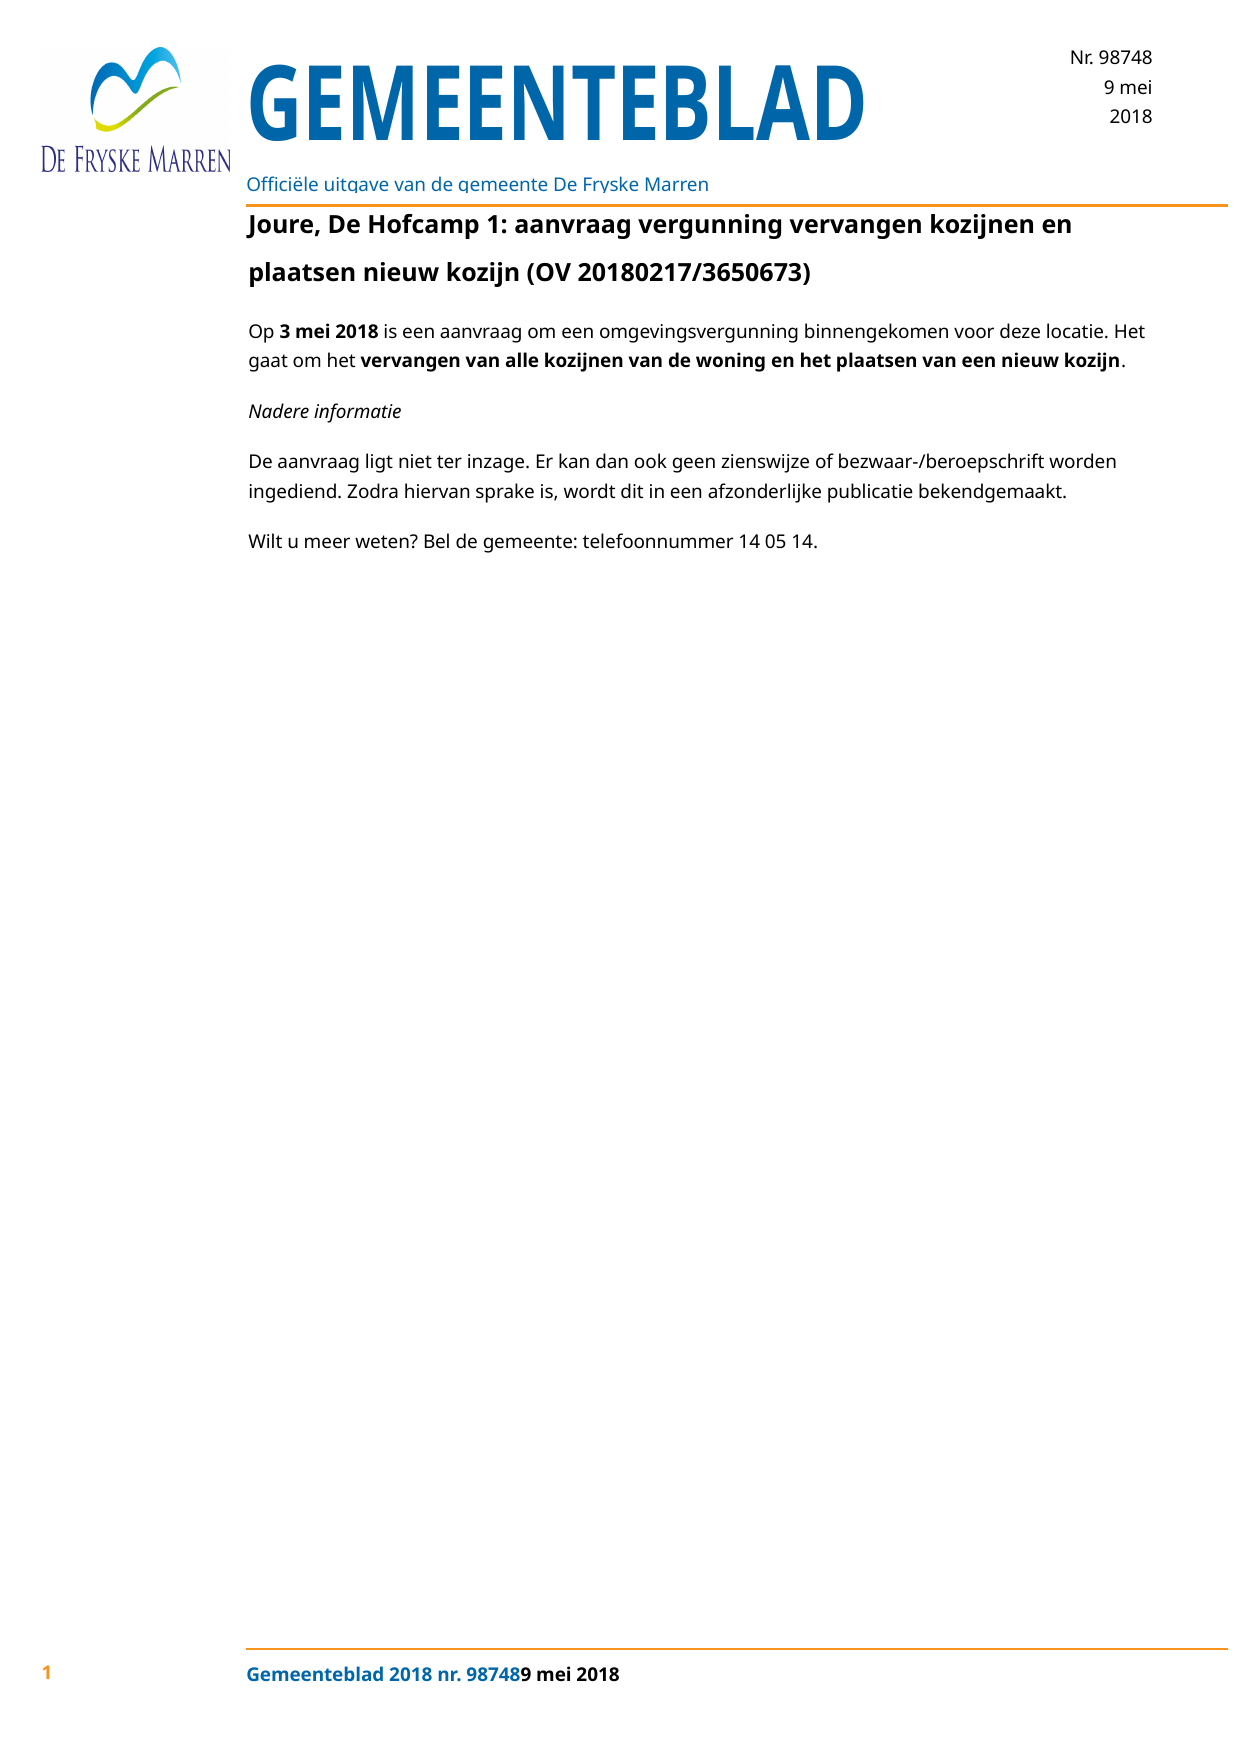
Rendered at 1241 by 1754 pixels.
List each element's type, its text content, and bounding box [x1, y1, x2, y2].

picture [41, 47, 231, 172]
text Joure, De Hofcamp 1: aanvraag vergunning vervangen kozijnen en plaatsen nieuw kozijn (OV 20180217/3650673) [248, 207, 1152, 288]
text De aanvraag ligt niet ter inzage. Er kan dan ook geen zienswijze of bezwaar-/beroepschrift worden ingediend. Zodra hiervan sprake is, wordt dit in een afzonderlijke publicatie bekendgemaakt. [248, 448, 1152, 504]
text Wilt u meer weten? Bel de gemeente: telefoonnummer 14 05 14. [248, 528, 1152, 554]
text Nadere informatie [248, 398, 1152, 424]
text Op 3 mei 2018 is een aanvraag om een omgevingsvergunning binnengekomen voor deze locatie. Het gaat om het vervangen van alle kozijnen van de woning en het plaatsen van een nieuw kozijn. [248, 318, 1152, 373]
